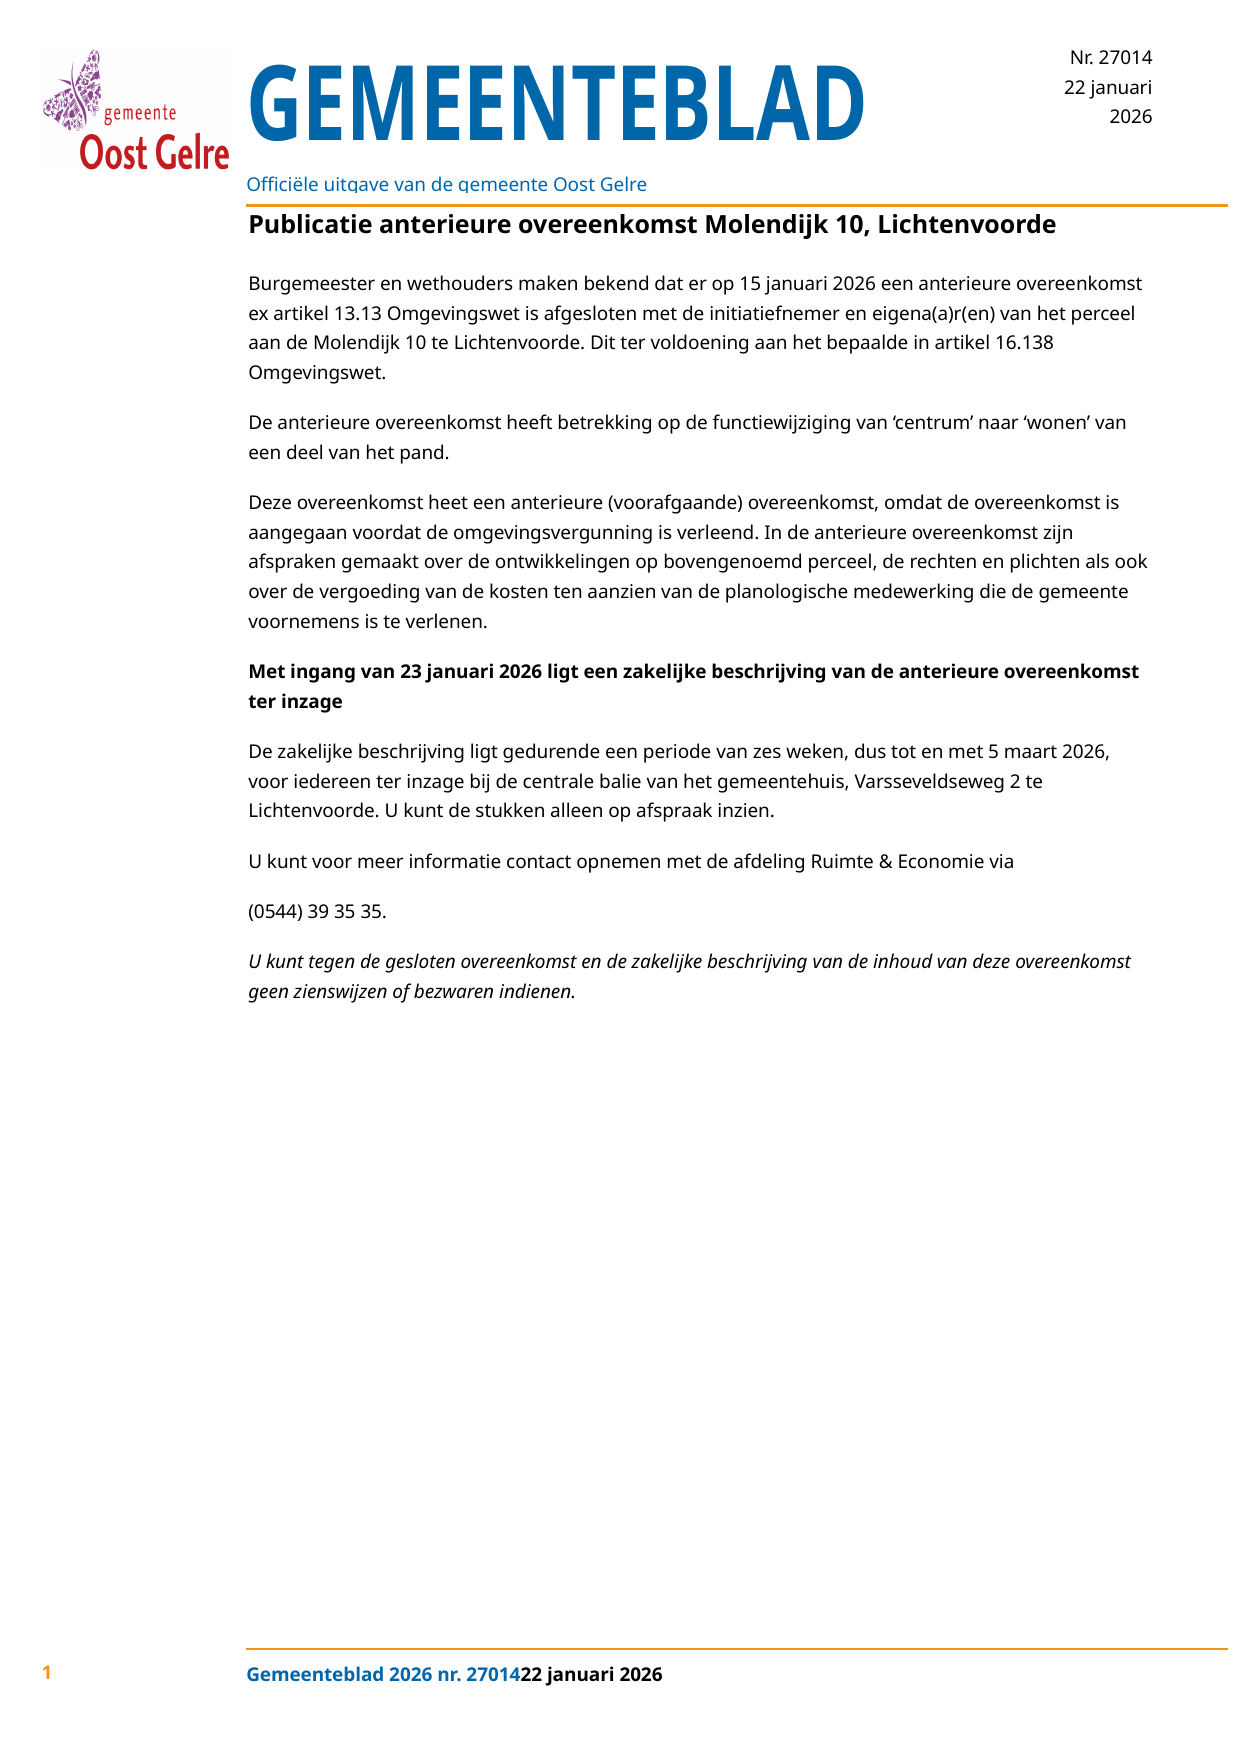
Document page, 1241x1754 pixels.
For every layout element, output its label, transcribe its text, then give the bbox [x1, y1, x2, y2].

text De zakelijke beschrijving ligt gedurende een periode van zes weken, dus tot en met 5 maart 2026, voor iedereen ter inzage bij de centrale balie van het gemeentehuis, Varsseveldseweg 2 te Lichtenvoorde. U kunt de stukken alleen op afspraak inzien. [248, 738, 1152, 823]
text U kunt voor meer informatie contact opnemen met de afdeling Ruimte & Economie via [248, 848, 1152, 873]
text U kunt tegen de gesloten overeenkomst en de zakelijke beschrijving van de inhoud van deze overeenkomst geen zienswijzen of bezwaren indienen. [248, 949, 1152, 1004]
text Met ingang van 23 januari 2026 ligt een zakelijke beschrijving van de anterieure overeenkomst ter inzage [248, 658, 1152, 713]
text Publicatie anterieure overeenkomst Molendijk 10, Lichtenvoorde [248, 207, 1152, 241]
text Deze overeenkomst heet een anterieure (voorafgaande) overeenkomst, omdat de overeenkomst is aangegaan voordat de omgevingsvergunning is verleend. In de anterieure overeenkomst zijn afspraken gemaakt over de ontwikkelingen op bovengenoemd perceel, de rechten en plichten als ook over de vergoeding van de kosten ten aanzien van de planologische medewerking die de gemeente voornemens is te verlenen. [248, 489, 1152, 633]
text (0544) 39 35 35. [248, 898, 1152, 924]
picture [41, 47, 231, 172]
text De anterieure overeenkomst heeft betrekking op de functiewijziging van ‘centrum’ naar ‘wonen’ van een deel van het pand. [248, 409, 1152, 465]
text Burgemeester en wethouders maken bekend dat er op 15 januari 2026 een anterieure overeenkomst ex artikel 13.13 Omgevingswet is afgesloten met de initiatiefnemer en eigena(a)r(en) van het perceel aan de Molendijk 10 te Lichtenvoorde. Dit ter voldoening aan het bepaalde in artikel 16.138 Omgevingswet. [248, 270, 1152, 385]
